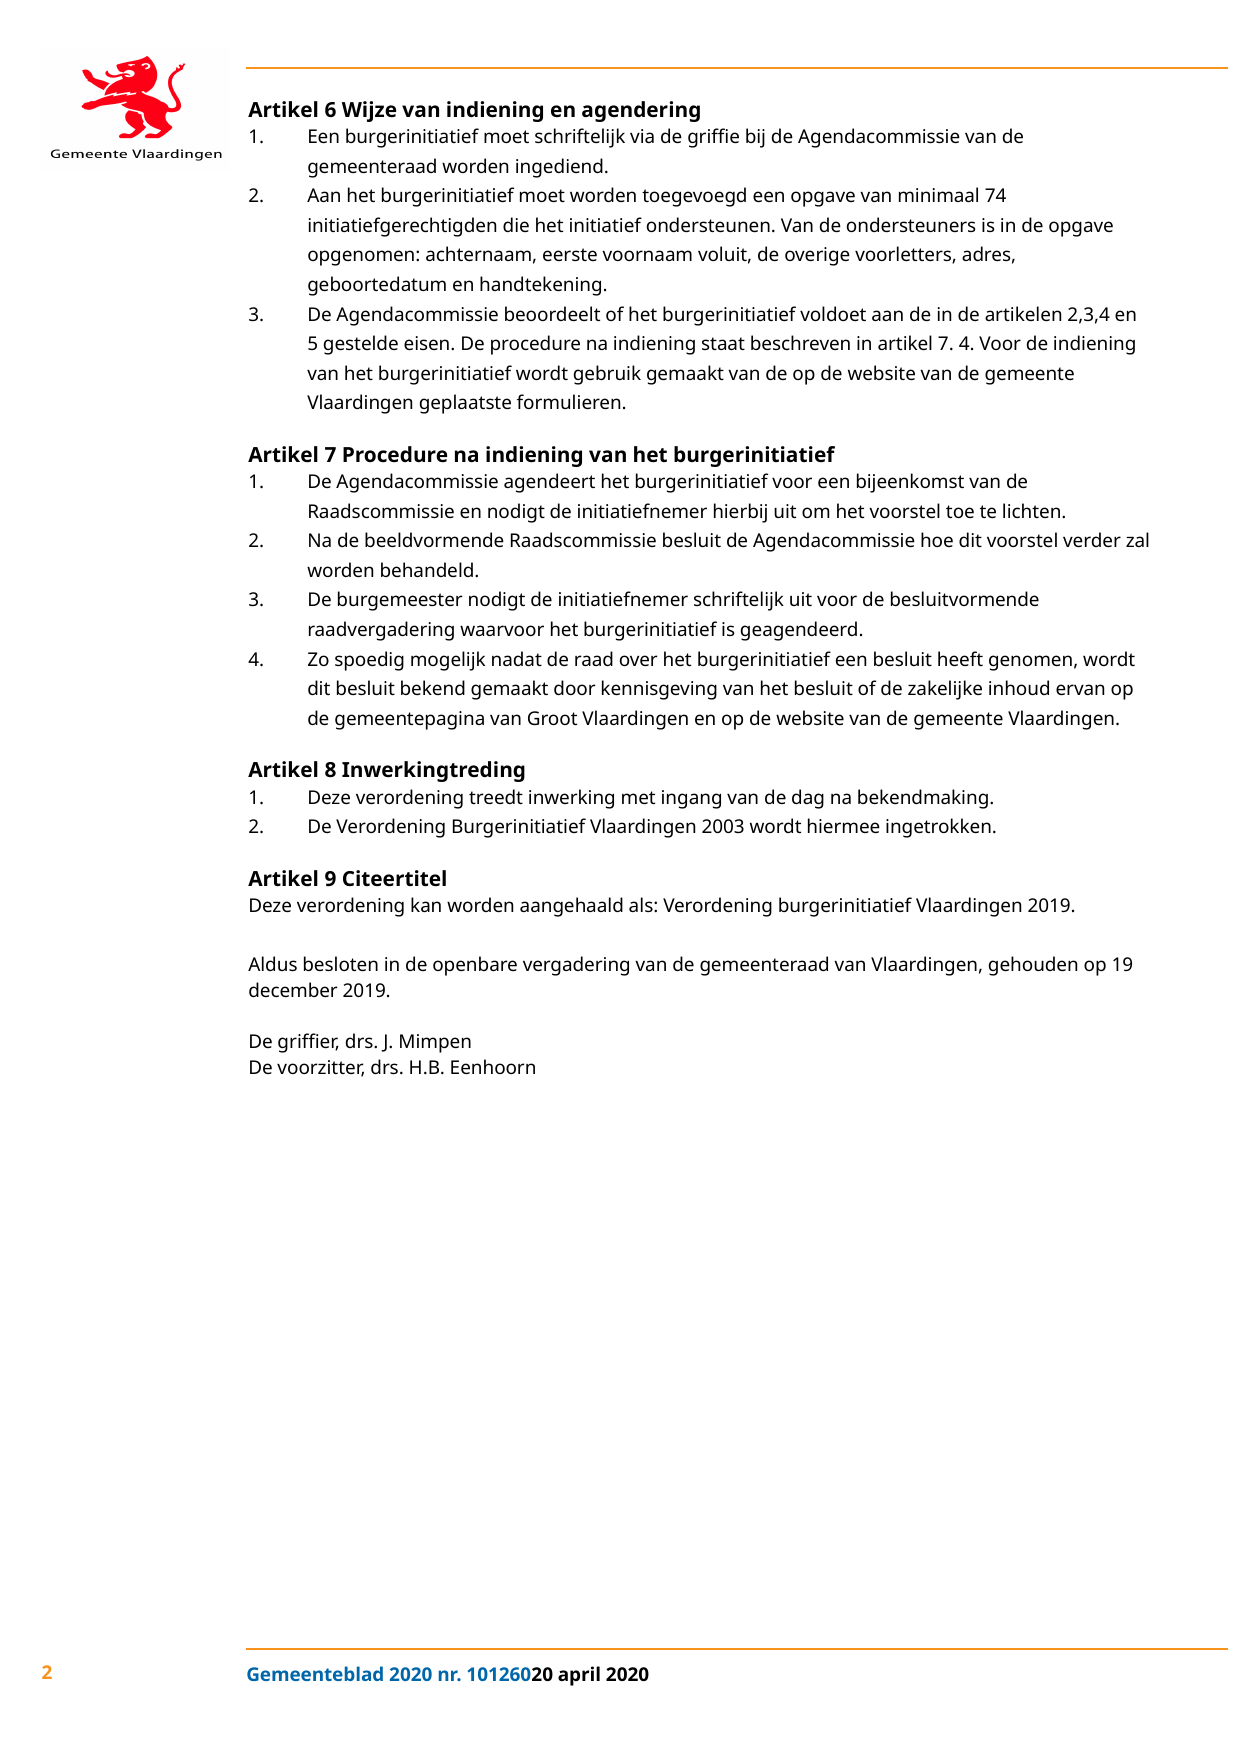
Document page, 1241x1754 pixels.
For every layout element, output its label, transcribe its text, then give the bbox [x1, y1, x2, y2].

text De griffier, drs. J. Mimpen [248, 1029, 1152, 1054]
picture [41, 47, 231, 172]
list Zo spoedig mogelijk nadat de raad over het burgerinitiatief een besluit heeft genomen, wordt dit besluit bekend gemaakt door kennisgeving van het besluit of de zakelijke inhoud ervan op de gemeentepagina van Groot Vlaardingen en op de website van de gemeente Vlaardingen. [248, 646, 1152, 731]
list Aan het burgerinitiatief moet worden toegevoegd een opgave van minimaal 74 initiatiefgerechtigden die het initiatief ondersteunen. Van de ondersteuners is in de opgave opgenomen: achternaam, eerste voornaam voluit, de overige voorletters, adres, geboortedatum en handtekening. [248, 182, 1152, 297]
list Een burgerinitiatief moet schriftelijk via de griffie bij de Agendacommissie van de gemeenteraad worden ingediend. [248, 123, 1152, 178]
list De Verordening Burgerinitiatief Vlaardingen 2003 wordt hiermee ingetrokken. [248, 813, 1152, 839]
list Na de beeldvormende Raadscommissie besluit de Agendacommissie hoe dit voorstel verder zal worden behandeld. [248, 527, 1152, 583]
text Artikel 9 Citeertitel [248, 864, 1152, 892]
text De voorzitter, drs. H.B. Eenhoorn [248, 1054, 1152, 1080]
list Deze verordening treedt inwerking met ingang van de dag na bekendmaking. [248, 784, 1152, 809]
text Artikel 7 Procedure na indiening van het burgerinitiatief [248, 440, 1152, 468]
list De Agendacommissie beoordeelt of het burgerinitiatief voldoet aan de in de artikelen 2,3,4 en 5 gestelde eisen. De procedure na indiening staat beschreven in artikel 7. 4. Voor de indiening van het burgerinitiatief wordt gebruik gemaakt van de op de website van de gemeente Vlaardingen geplaatste formulieren. [248, 301, 1152, 415]
text Deze verordening kan worden aangehaald als: Verordening burgerinitiatief Vlaardingen 2019. [248, 892, 1152, 918]
list De burgemeester nodigt de initiatiefnemer schriftelijk uit voor de besluitvormende raadvergadering waarvoor het burgerinitiatief is geagendeerd. [248, 587, 1152, 642]
text Artikel 6 Wijze van indiening en agendering [248, 95, 1152, 123]
text Artikel 8 Inwerkingtreding [248, 755, 1152, 784]
list De Agendacommissie agendeert het burgerinitiatief voor een bijeenkomst van de Raadscommissie en nodigt de initiatiefnemer hierbij uit om het voorstel toe te lichten. [248, 468, 1152, 524]
text Aldus besloten in de openbare vergadering van de gemeenteraad van Vlaardingen, gehouden op 19 december 2019. [248, 951, 1152, 1003]
